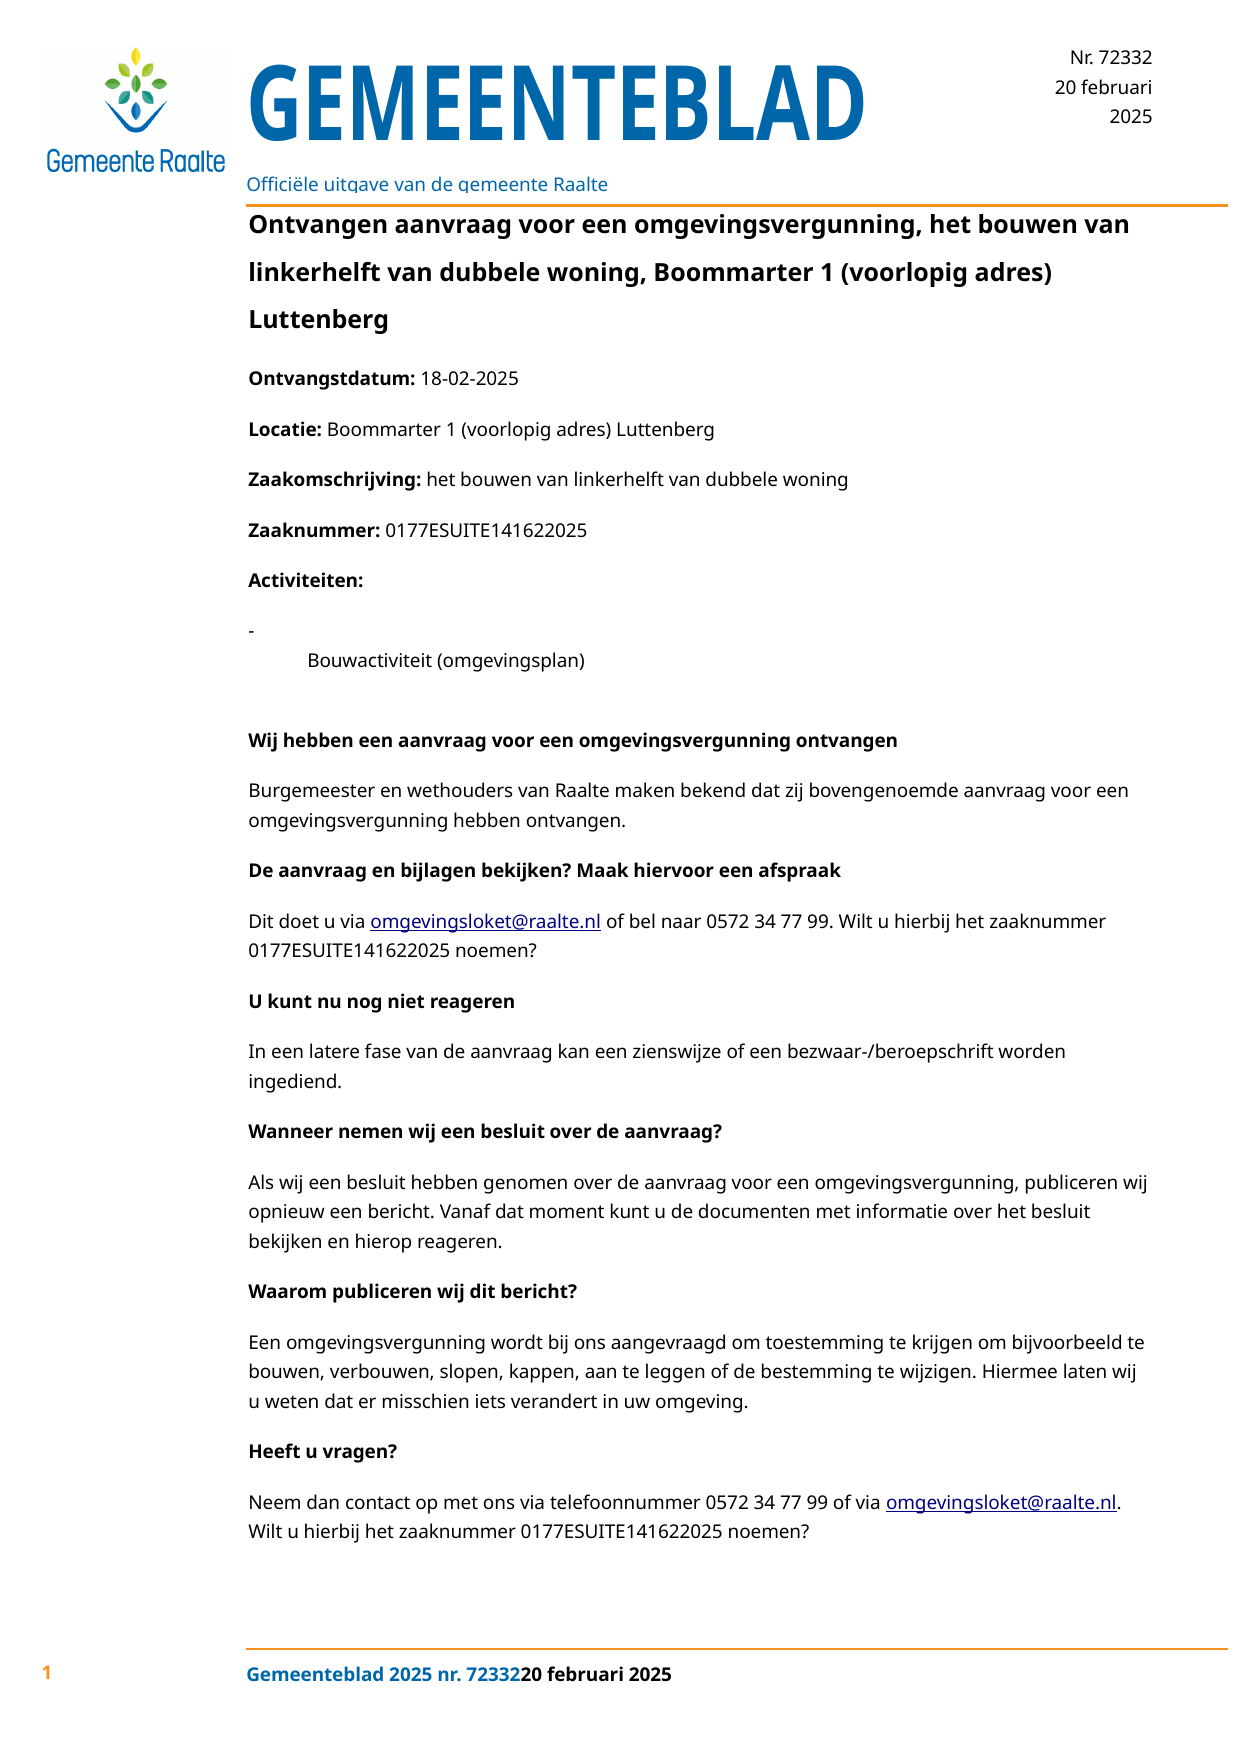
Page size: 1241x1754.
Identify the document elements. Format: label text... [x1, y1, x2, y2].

text Zaakomschrijving: het bouwen van linkerhelft van dubbele woning [248, 466, 1152, 492]
text Locatie: Boommarter 1 (voorlopig adres) Luttenberg [248, 416, 1152, 442]
text Wij hebben een aanvraag voor een omgevingsvergunning ontvangen [248, 727, 1152, 753]
text Zaaknummer: 0177ESUITE141622025 [248, 517, 1152, 542]
text Wanneer nemen wij een besluit over de aanvraag? [248, 1118, 1152, 1144]
picture [41, 47, 231, 172]
text Als wij een besluit hebben genomen over de aanvraag voor een omgevingsvergunning, publiceren wij opnieuw een bericht. Vanaf dat moment kunt u de documenten met informatie over het besluit bekijken en hierop reageren. [248, 1169, 1152, 1254]
text Waarom publiceren wij dit bericht? [248, 1278, 1152, 1304]
text Ontvangstdatum: 18-02-2025 [248, 366, 1152, 391]
text In een latere fase van de aanvraag kan een zienswijze of een bezwaar-/beroepschrift worden ingediend. [248, 1038, 1152, 1094]
text Neem dan contact op met ons via telefoonnummer 0572 34 77 99 of via omgevingsloket@raalte.nl. Wilt u hierbij het zaaknummer 0177ESUITE141622025 noemen? [248, 1489, 1152, 1544]
text De aanvraag en bijlagen bekijken? Maak hiervoor een afspraak [248, 858, 1152, 883]
text Een omgevingsvergunning wordt bij ons aangevraagd om toestemming te krijgen om bijvoorbeeld te bouwen, verbouwen, slopen, kappen, aan te leggen of de bestemming te wijzigen. Hiermee laten wij u weten dat er misschien iets verandert in uw omgeving. [248, 1329, 1152, 1414]
text Dit doet u via omgevingsloket@raalte.nl of bel naar 0572 34 77 99. Wilt u hierbij het zaaknummer 0177ESUITE141622025 noemen? [248, 908, 1152, 963]
text U kunt nu nog niet reageren [248, 988, 1152, 1014]
text Burgemeester en wethouders van Raalte maken bekend dat zij bovengenoemde aanvraag voor een omgevingsvergunning hebben ontvangen. [248, 778, 1152, 833]
text Heeft u vragen? [248, 1438, 1152, 1464]
list Bouwactiviteit (omgevingsplan) [248, 647, 1152, 673]
text Activiteiten: [248, 567, 1152, 593]
text Ontvangen aanvraag voor een omgevingsvergunning, het bouwen van linkerhelft van dubbele woning, Boommarter 1 (voorlopig adres) Luttenberg [248, 207, 1152, 336]
